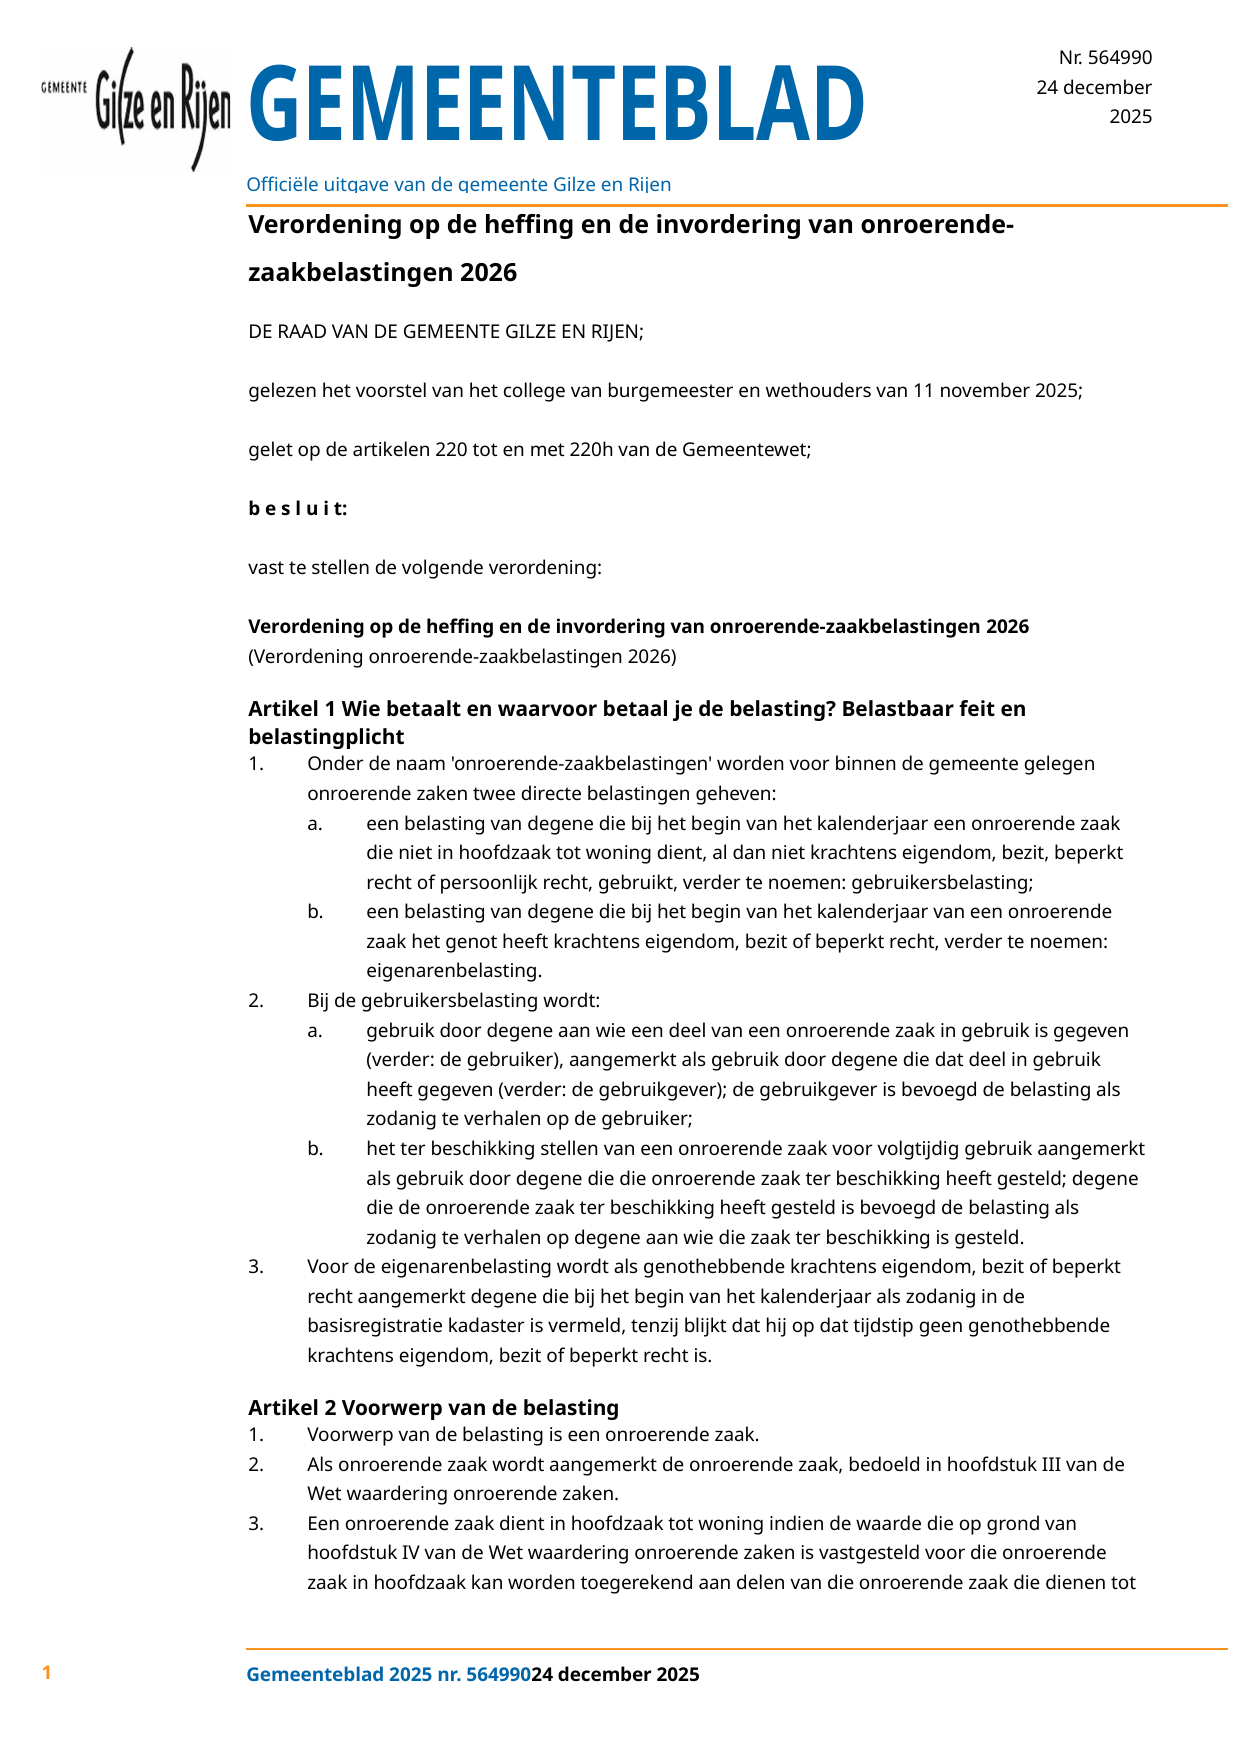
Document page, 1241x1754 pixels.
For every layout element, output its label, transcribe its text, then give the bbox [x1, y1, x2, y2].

text gelezen het voorstel van het college van burgemeester en wethouders van 11 november 2025; [248, 377, 1152, 403]
picture [41, 47, 231, 172]
text (Verordening onroerende-zaakbelastingen 2026) [248, 643, 1152, 669]
list Onder de naam 'onroerende-zaakbelastingen' worden voor binnen de gemeente gelegen onroerende zaken twee directe belastingen geheven: [248, 751, 1152, 806]
list Als onroerende zaak wordt aangemerkt de onroerende zaak, bedoeld in hoofdstuk III van de Wet waardering onroerende zaken. [248, 1451, 1152, 1506]
text Verordening op de heffing en de invordering van onroerende-zaakbelastingen 2026 [248, 614, 1152, 639]
list een belasting van degene die bij het begin van het kalenderjaar een onroerende zaak die niet in hoofdzaak tot woning dient, al dan niet krachtens eigendom, bezit, beperkt recht of persoonlijk recht, gebruikt, verder te noemen: gebruikersbelasting; [307, 810, 1152, 895]
list het ter beschikking stellen van een onroerende zaak voor volgtijdig gebruik aangemerkt als gebruik door degene die die onroerende zaak ter beschikking heeft gesteld; degene die de onroerende zaak ter beschikking heeft gesteld is bevoegd de belasting als zodanig te verhalen op degene aan wie die zaak ter beschikking is gesteld. [307, 1135, 1152, 1250]
text Artikel 1 Wie betaalt en waarvoor betaal je de belasting? Belastbaar feit en belastingplicht [248, 694, 1152, 751]
list Voorwerp van de belasting is een onroerende zaak. [248, 1421, 1152, 1447]
text b e s l u i t: [248, 495, 1152, 521]
list Bij de gebruikersbelasting wordt: [248, 987, 1152, 1013]
list Een onroerende zaak dient in hoofdzaak tot woning indien de waarde die op grond van hoofdstuk IV van de Wet waardering onroerende zaken is vastgesteld voor die onroerende zaak in hoofdzaak kan worden toegerekend aan delen van die onroerende zaak die dienen tot [248, 1510, 1152, 1595]
list gebruik door degene aan wie een deel van een onroerende zaak in gebruik is gegeven (verder: de gebruiker), aangemerkt als gebruik door degene die dat deel in gebruik heeft gegeven (verder: de gebruikgever); de gebruikgever is bevoegd de belasting als zodanig te verhalen op de gebruiker; [307, 1017, 1152, 1131]
text vast te stellen de volgende verordening: [248, 554, 1152, 580]
text DE RAAD VAN DE GEMEENTE GILZE EN RIJEN; [248, 318, 1152, 344]
text Artikel 2 Voorwerp van de belasting [248, 1393, 1152, 1421]
list Voor de eigenarenbelasting wordt als genothebbende krachtens eigendom, bezit of beperkt recht aangemerkt degene die bij het begin van het kalenderjaar als zodanig in de basisregistratie kadaster is vermeld, tenzij blijkt dat hij op dat tijdstip geen genothebbende krachtens eigendom, bezit of beperkt recht is. [248, 1253, 1152, 1368]
text gelet op de artikelen 220 tot en met 220h van de Gemeentewet; [248, 436, 1152, 462]
text Verordening op de heffing en de invordering van onroerende-zaakbelastingen 2026 [248, 207, 1152, 288]
list een belasting van degene die bij het begin van het kalenderjaar van een onroerende zaak het genot heeft krachtens eigendom, bezit of beperkt recht, verder te noemen: eigenarenbelasting. [307, 898, 1152, 983]
